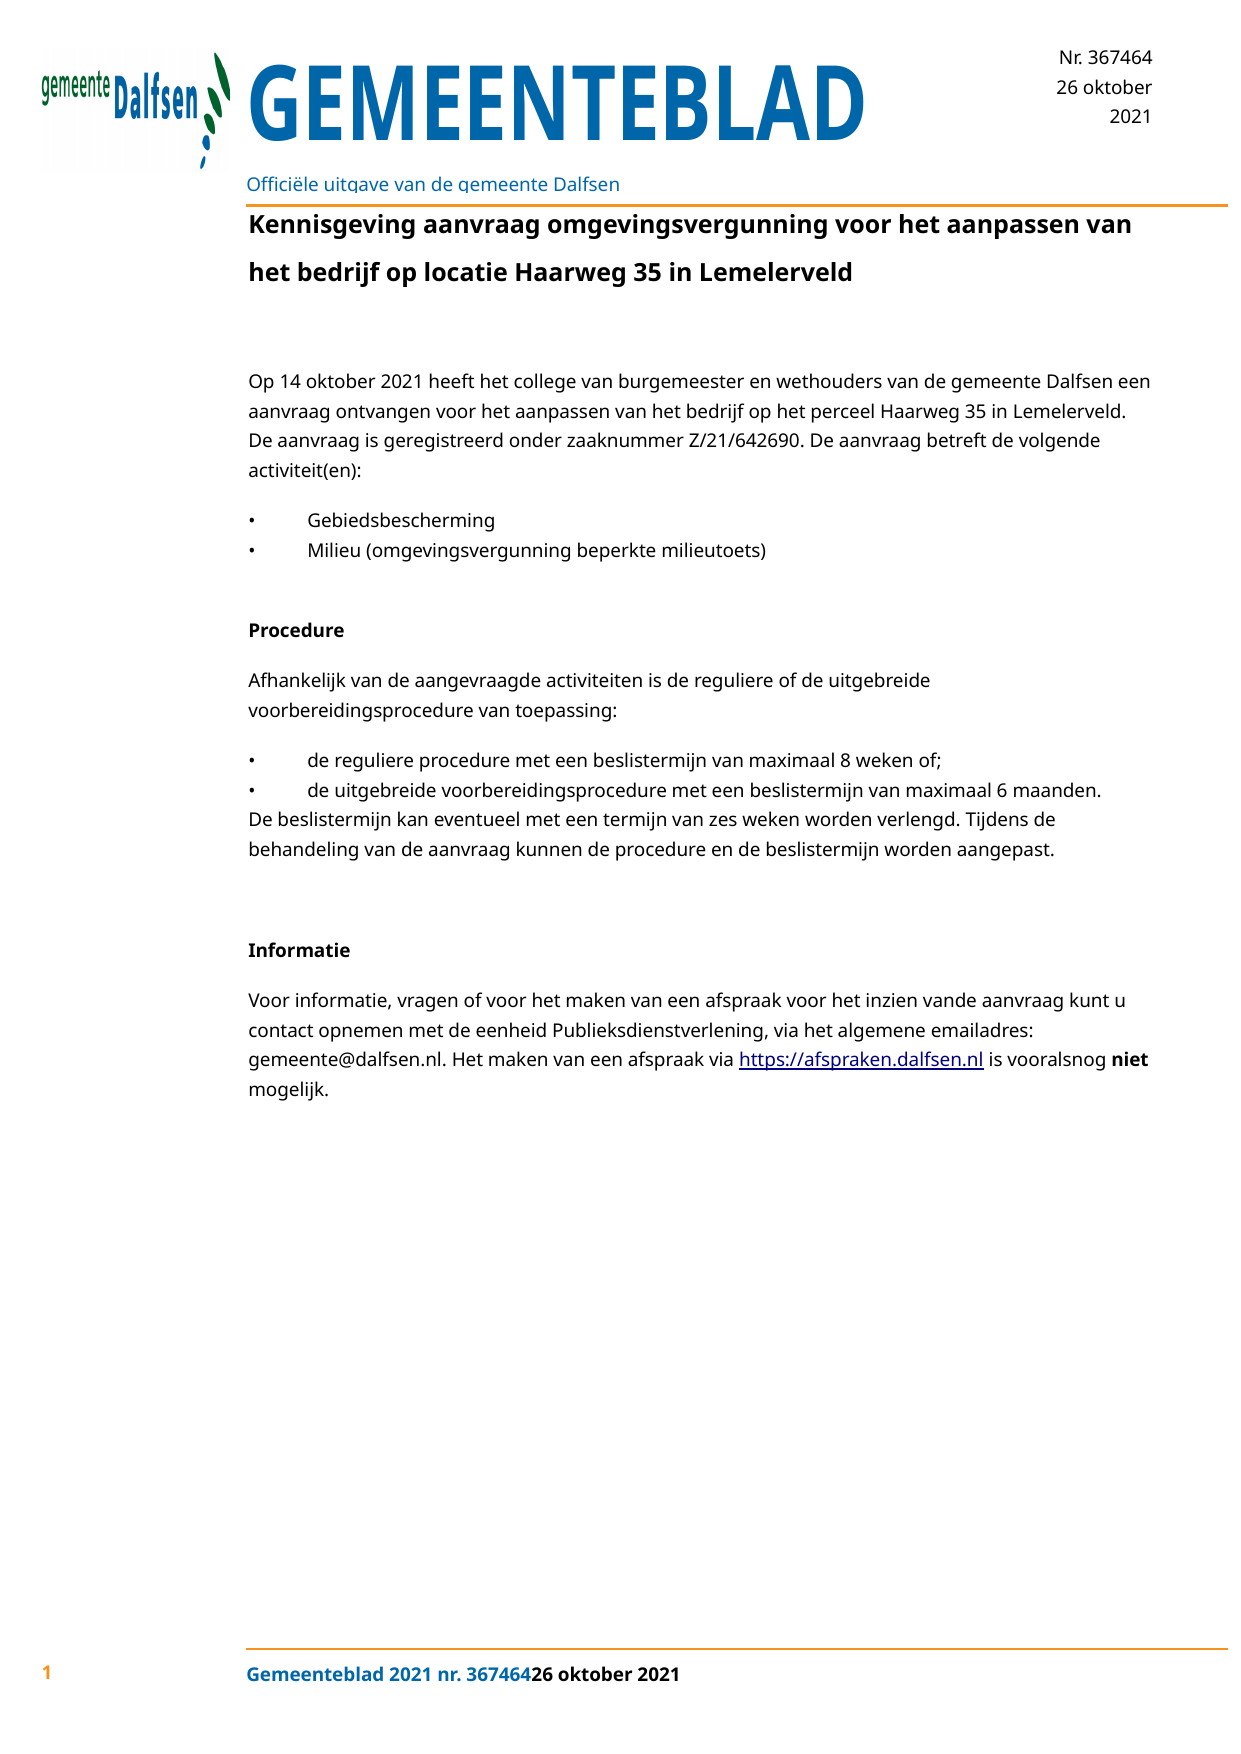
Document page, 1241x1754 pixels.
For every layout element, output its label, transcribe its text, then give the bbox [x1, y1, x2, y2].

list Milieu (omgevingsvergunning beperkte milieutoets) [248, 537, 1152, 563]
list de reguliere procedure met een beslistermijn van maximaal 8 weken of; [248, 747, 1152, 773]
text Voor informatie, vragen of voor het maken van een afspraak voor het inzien vande aanvraag kunt u contact opnemen met de eenheid Publieksdienstverlening, via het algemene emailadres: gemeente@dalfsen.nl. Het maken van een afspraak via https://afspraken.dalfsen.nl is vooralsnog niet mogelijk. [248, 987, 1152, 1102]
text Afhankelijk van de aangevraagde activiteiten is de reguliere of de uitgebreide voorbereidingsprocedure van toepassing: [248, 667, 1152, 723]
list de uitgebreide voorbereidingsprocedure met een beslistermijn van maximaal 6 maanden. [248, 777, 1152, 803]
text Kennisgeving aanvraag omgevingsvergunning voor het aanpassen van het bedrijf op locatie Haarweg 35 in Lemelerveld [248, 207, 1152, 288]
text Informatie [248, 937, 1152, 963]
text Procedure [248, 617, 1152, 643]
picture [41, 47, 231, 172]
text De beslistermijn kan eventueel met een termijn van zes weken worden verlengd. Tijdens de behandeling van de aanvraag kunnen de procedure en de beslistermijn worden aangepast. [248, 807, 1152, 862]
list Gebiedsbescherming [248, 507, 1152, 533]
text Op 14 oktober 2021 heeft het college van burgemeester en wethouders van de gemeente Dalfsen een aanvraag ontvangen voor het aanpassen van het bedrijf op het perceel Haarweg 35 in Lemelerveld. De aanvraag is geregistreerd onder zaaknummer Z/21/642690. De aanvraag betreft de volgende activiteit(en): [248, 368, 1152, 483]
